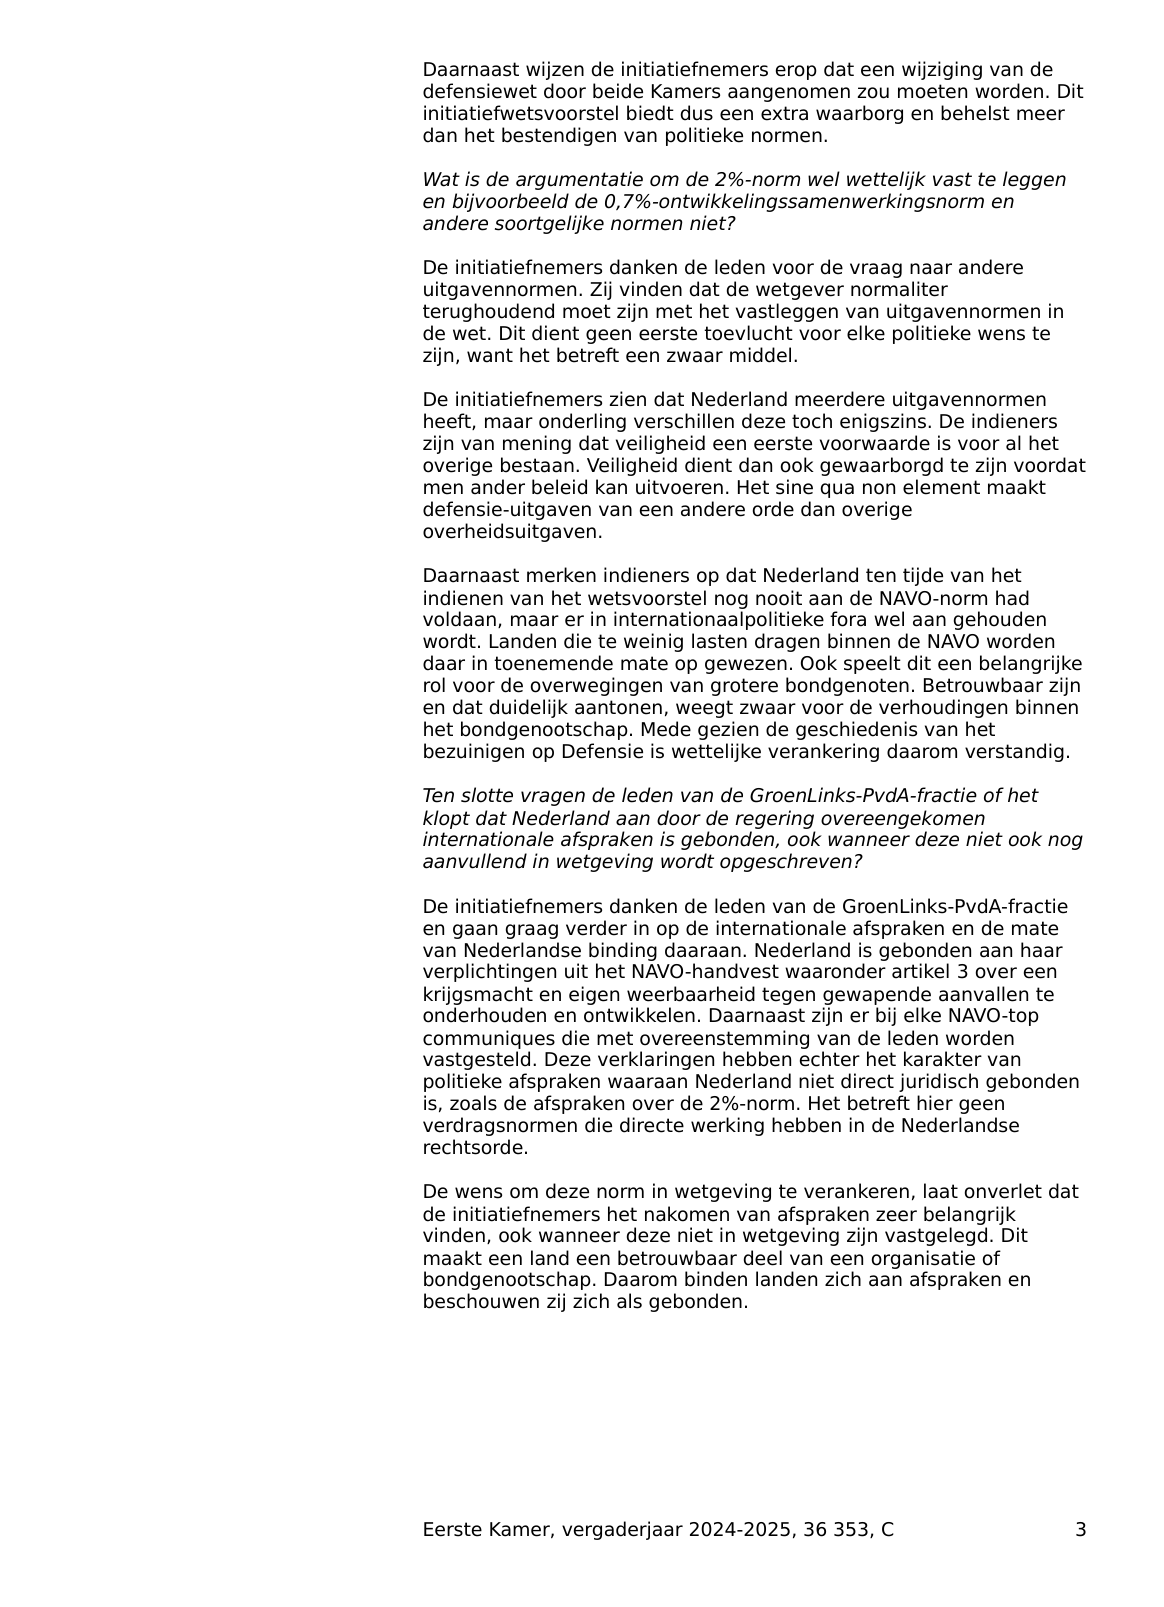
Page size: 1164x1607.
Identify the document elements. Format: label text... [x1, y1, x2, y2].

text Wat is de argumentatie om de 2%-norm wel wettelijk vast te leggen en bijvoorbeeld de 0,7%-ontwikkelingssamenwerkingsnorm en andere soortgelijke normen niet? [422, 169, 1087, 235]
text Daarnaast merken indieners op dat Nederland ten tijde van het indienen van het wetsvoorstel nog nooit aan de NAVO-norm had voldaan, maar er in internationaalpolitieke fora wel aan gehouden wordt. Landen die te weinig lasten dragen binnen de NAVO worden daar in toenemende mate op gewezen. Ook speelt dit een belangrijke rol voor de overwegingen van grotere bondgenoten. Betrouwbaar zijn en dat duidelijk aantonen, weegt zwaar voor de verhoudingen binnen het bondgenootschap. Mede gezien de geschiedenis van het bezuinigen op Defensie is wettelijke verankering daarom verstandig. [422, 565, 1087, 763]
text De initiatiefnemers danken de leden voor de vraag naar andere uitgavennormen. Zij vinden dat de wetgever normaliter terughoudend moet zijn met het vastleggen van uitgavennormen in de wet. Dit dient geen eerste toevlucht voor elke politieke wens te zijn, want het betreft een zwaar middel. [422, 257, 1087, 367]
text De wens om deze norm in wetgeving te verankeren, laat onverlet dat de initiatiefnemers het nakomen van afspraken zeer belangrijk vinden, ook wanneer deze niet in wetgeving zijn vastgelegd. Dit maakt een land een betrouwbaar deel van een organisatie of bondgenootschap. Daarom binden landen zich aan afspraken en beschouwen zij zich als gebonden. [422, 1181, 1087, 1313]
text De initiatiefnemers danken de leden van de GroenLinks-PvdA-fractie en gaan graag verder in op de internationale afspraken en de mate van Nederlandse binding daaraan. Nederland is gebonden aan haar verplichtingen uit het NAVO-handvest waaronder artikel 3 over een krijgsmacht en eigen weerbaarheid tegen gewapende aanvallen te onderhouden en ontwikkelen. Daarnaast zijn er bij elke NAVO-top communiques die met overeenstemming van de leden worden vastgesteld. Deze verklaringen hebben echter het karakter van politieke afspraken waaraan Nederland niet direct juridisch gebonden is, zoals de afspraken over de 2%-norm. Het betreft hier geen verdragsnormen die directe werking hebben in de Nederlandse rechtsorde. [422, 896, 1087, 1159]
text De initiatiefnemers zien dat Nederland meerdere uitgavennormen heeft, maar onderling verschillen deze toch enigszins. De indieners zijn van mening dat veiligheid een eerste voorwaarde is voor al het overige bestaan. Veiligheid dient dan ook gewaarborgd te zijn voordat men ander beleid kan uitvoeren. Het sine qua non element maakt defensie-uitgaven van een andere orde dan overige overheidsuitgaven. [422, 389, 1087, 543]
text Ten slotte vragen de leden van de GroenLinks-PvdA-fractie of het klopt dat Nederland aan door de regering overeengekomen internationale afspraken is gebonden, ook wanneer deze niet ook nog aanvullend in wetgeving wordt opgeschreven? [422, 785, 1087, 873]
text Daarnaast wijzen de initiatiefnemers erop dat een wijziging van de defensiewet door beide Kamers aangenomen zou moeten worden. Dit initiatiefwetsvoorstel biedt dus een extra waarborg en behelst meer dan het bestendigen van politieke normen. [422, 59, 1087, 147]
